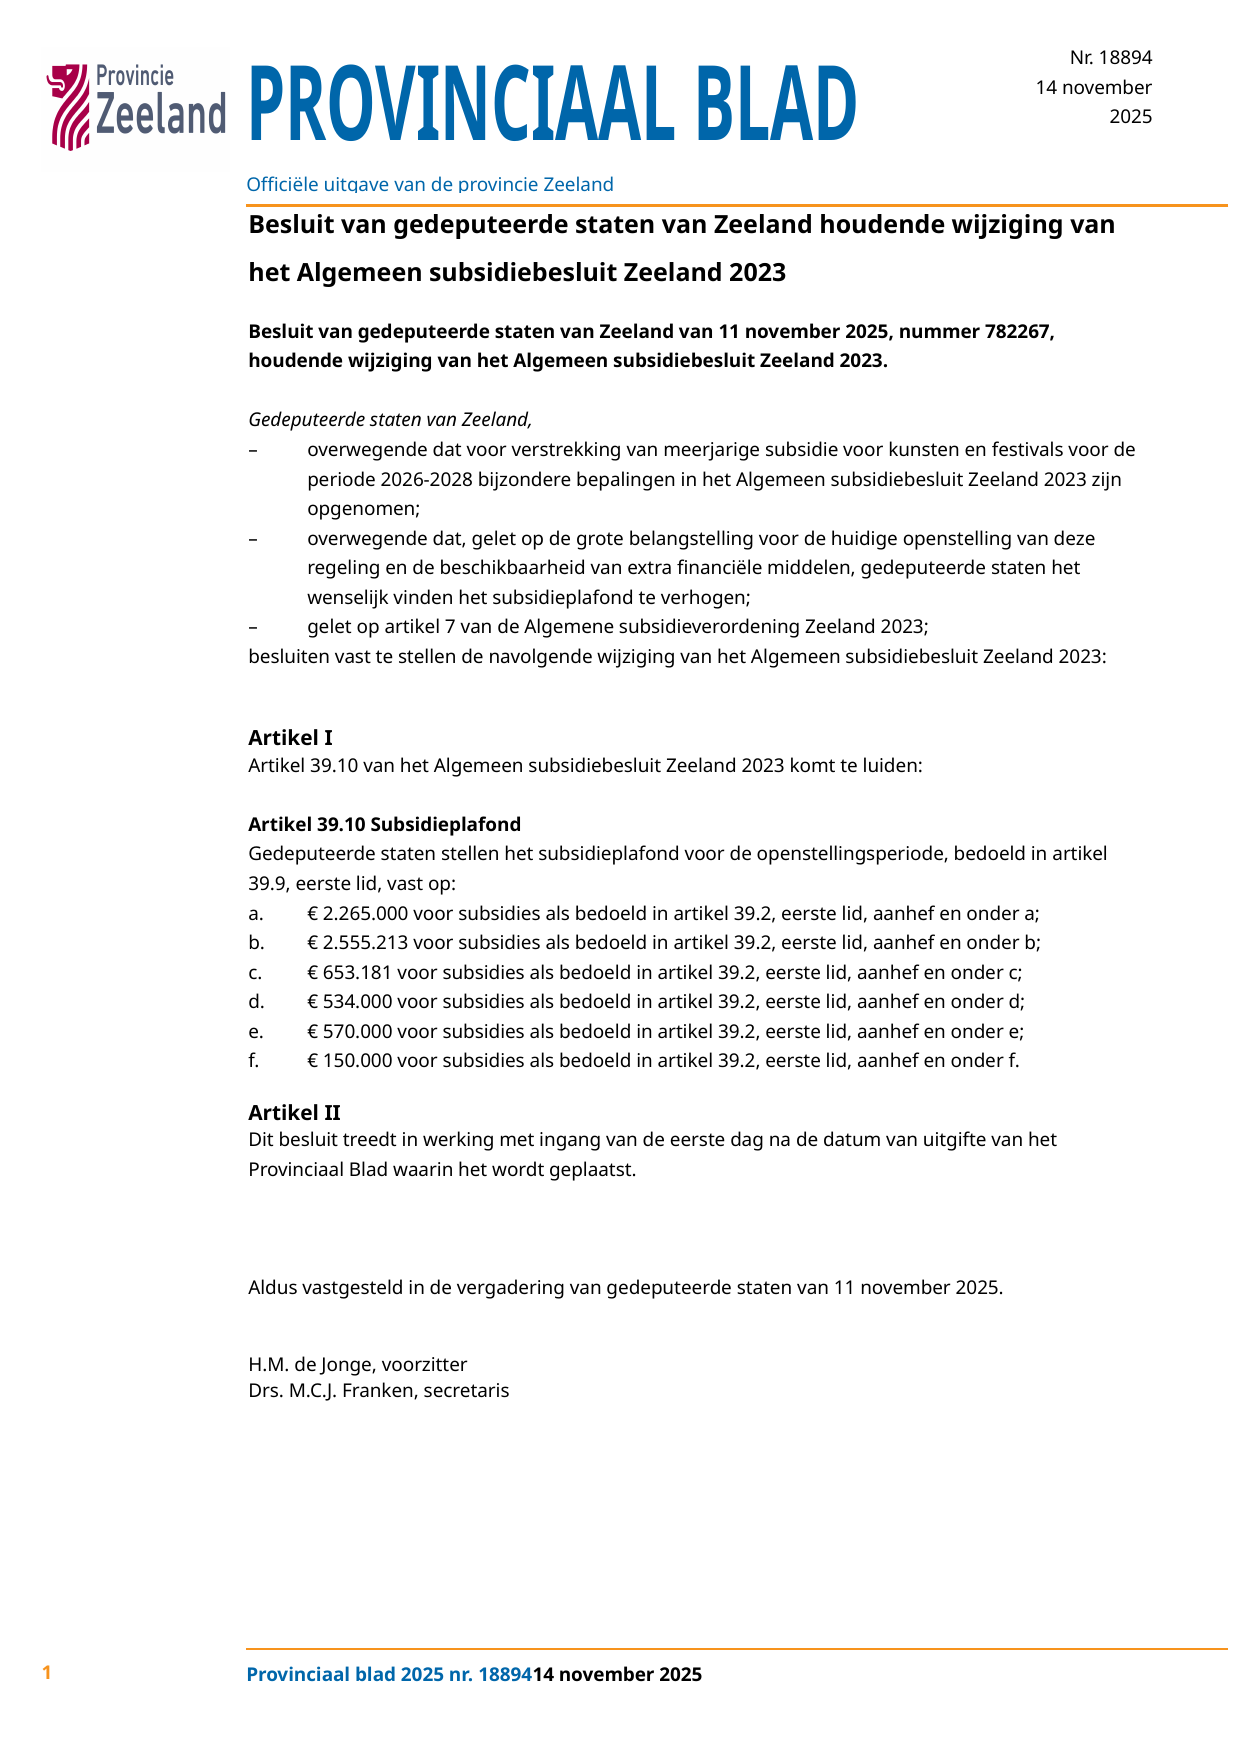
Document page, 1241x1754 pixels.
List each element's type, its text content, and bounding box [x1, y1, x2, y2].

text Artikel 39.10 van het Algemeen subsidiebesluit Zeeland 2023 komt te luiden: [248, 752, 1152, 777]
list € 150.000 voor subsidies als bedoeld in artikel 39.2, eerste lid, aanhef en onder f. [248, 1048, 1152, 1073]
text H.M. de Jonge, voorzitter [248, 1352, 1152, 1377]
text Besluit van gedeputeerde staten van Zeeland van 11 november 2025, nummer 782267, houdende wijziging van het Algemeen subsidiebesluit Zeeland 2023. [248, 318, 1152, 373]
list gelet op artikel 7 van de Algemene subsidieverordening Zeeland 2023; [248, 614, 1152, 639]
picture [41, 47, 231, 172]
list € 534.000 voor subsidies als bedoeld in artikel 39.2, eerste lid, aanhef en onder d; [248, 988, 1152, 1014]
list € 2.265.000 voor subsidies als bedoeld in artikel 39.2, eerste lid, aanhef en onder a; [248, 900, 1152, 925]
text Dit besluit treedt in werking met ingang van de eerste dag na de datum van uitgifte van het Provinciaal Blad waarin het wordt geplaatst. [248, 1126, 1152, 1182]
text Aldus vastgesteld in de vergadering van gedeputeerde staten van 11 november 2025. [248, 1274, 1152, 1300]
list € 570.000 voor subsidies als bedoeld in artikel 39.2, eerste lid, aanhef en onder e; [248, 1018, 1152, 1044]
text Gedeputeerde staten stellen het subsidieplafond voor de openstellingsperiode, bedoeld in artikel 39.9, eerste lid, vast op: [248, 841, 1152, 896]
list overwegende dat voor verstrekking van meerjarige subsidie voor kunsten en festivals voor de periode 2026-2028 bijzondere bepalingen in het Algemeen subsidiebesluit Zeeland 2023 zijn opgenomen; [248, 436, 1152, 521]
list € 653.181 voor subsidies als bedoeld in artikel 39.2, eerste lid, aanhef en onder c; [248, 959, 1152, 984]
text Drs. M.C.J. Franken, secretaris [248, 1377, 1152, 1403]
text Artikel II [248, 1098, 1152, 1126]
text besluiten vast te stellen de navolgende wijziging van het Algemeen subsidiebesluit Zeeland 2023: [248, 643, 1152, 669]
text Gedeputeerde staten van Zeeland, [248, 407, 1152, 432]
text Besluit van gedeputeerde staten van Zeeland houdende wijziging van het Algemeen subsidiebesluit Zeeland 2023 [248, 207, 1152, 288]
text Artikel I [248, 723, 1152, 752]
text Artikel 39.10 Subsidieplafond [248, 811, 1152, 837]
list overwegende dat, gelet op de grote belangstelling voor de huidige openstelling van deze regeling en de beschikbaarheid van extra financiële middelen, gedeputeerde staten het wenselijk vinden het subsidieplafond te verhogen; [248, 525, 1152, 610]
list € 2.555.213 voor subsidies als bedoeld in artikel 39.2, eerste lid, aanhef en onder b; [248, 929, 1152, 955]
